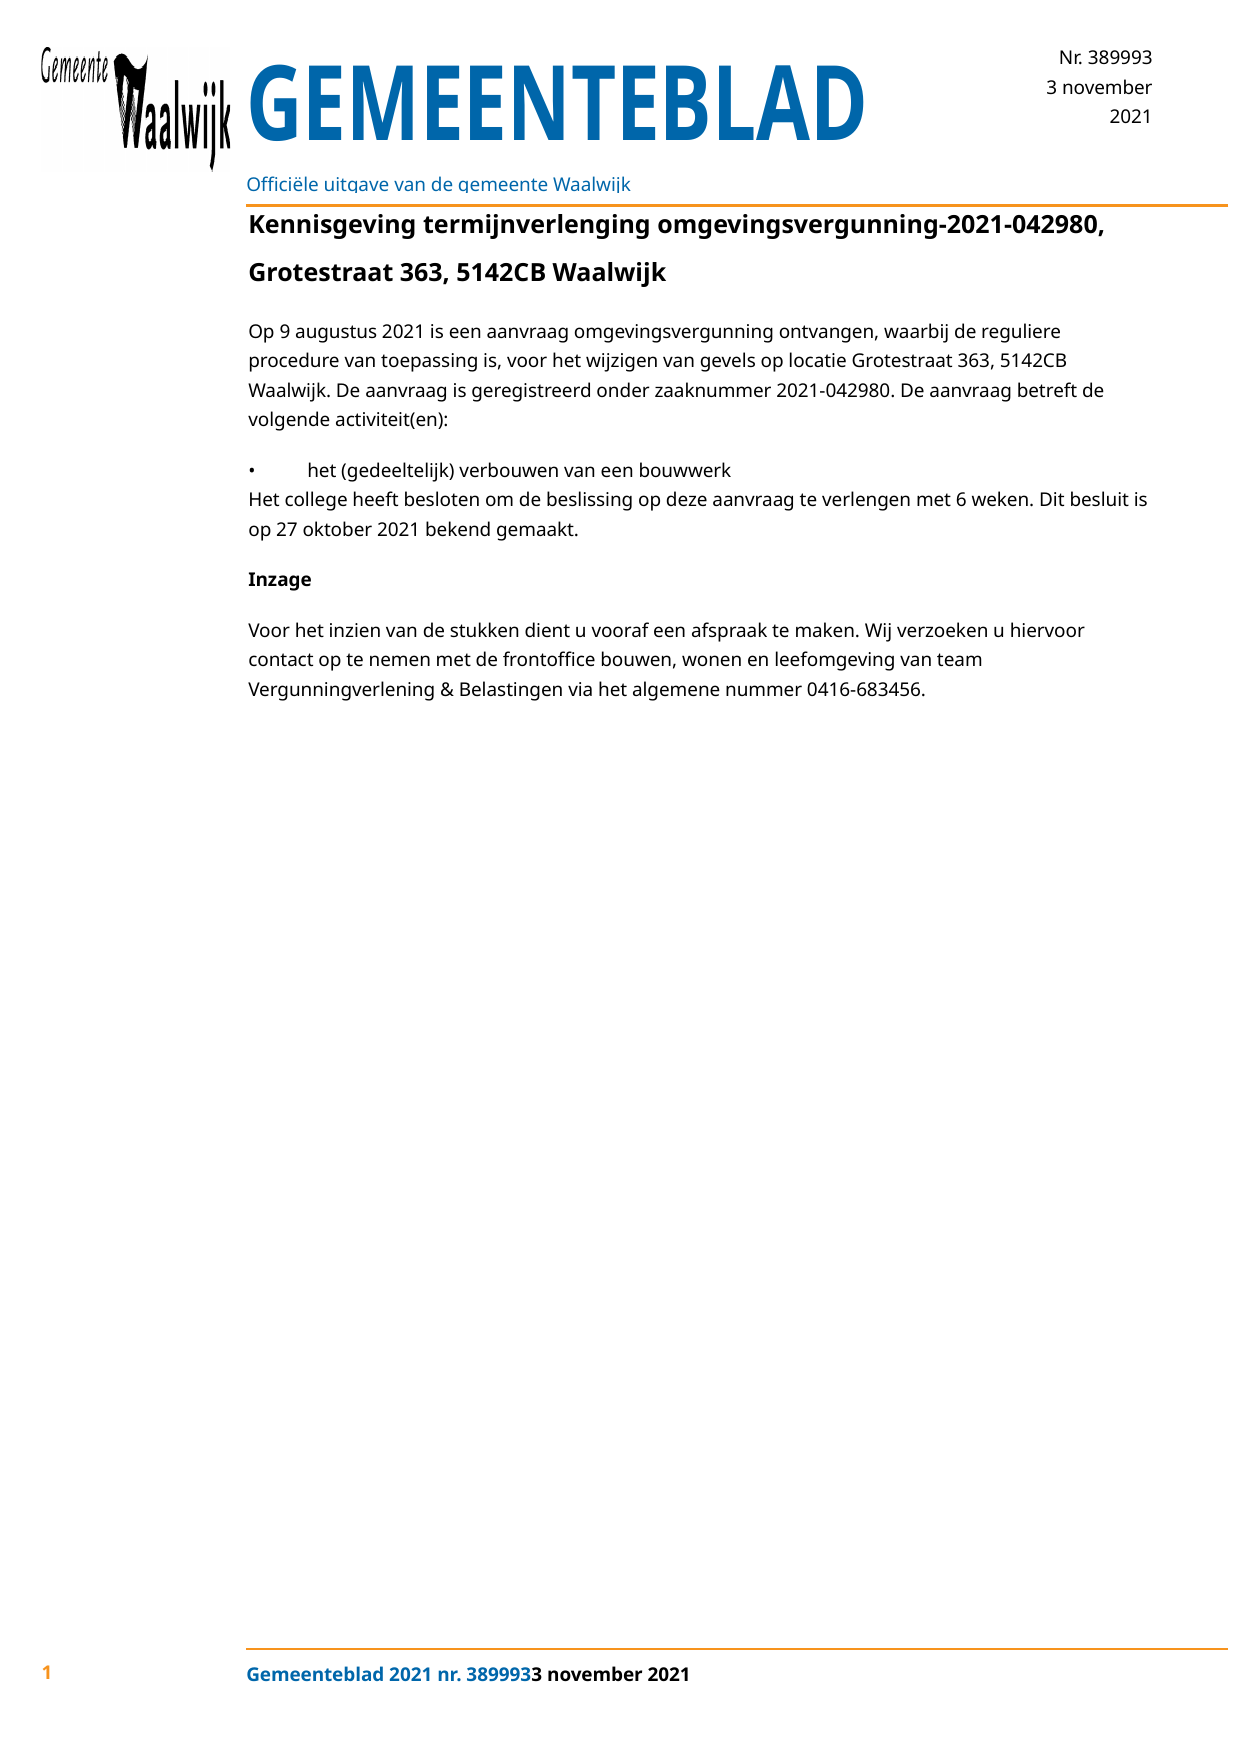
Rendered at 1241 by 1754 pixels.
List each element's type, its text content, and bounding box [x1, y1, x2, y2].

list het (gedeeltelijk) verbouwen van een bouwwerk [248, 457, 1152, 483]
text Inzage [248, 567, 1152, 592]
text Op 9 augustus 2021 is een aanvraag omgevingsvergunning ontvangen, waarbij de reguliere procedure van toepassing is, voor het wijzigen van gevels op locatie Grotestraat 363, 5142CB Waalwijk. De aanvraag is geregistreerd onder zaaknummer 2021-042980. De aanvraag betreft de volgende activiteit(en): [248, 318, 1152, 432]
text Het college heeft besloten om de beslissing op deze aanvraag te verlengen met 6 weken. Dit besluit is op 27 oktober 2021 bekend gemaakt. [248, 487, 1152, 542]
text Voor het inzien van de stukken dient u vooraf een afspraak te maken. Wij verzoeken u hiervoor contact op te nemen met de frontoffice bouwen, wonen en leefomgeving van team Vergunningverlening & Belastingen via het algemene nummer 0416-683456. [248, 617, 1152, 702]
text Kennisgeving termijnverlenging omgevingsvergunning-2021-042980, Grotestraat 363, 5142CB Waalwijk [248, 207, 1152, 288]
picture [41, 47, 231, 172]
